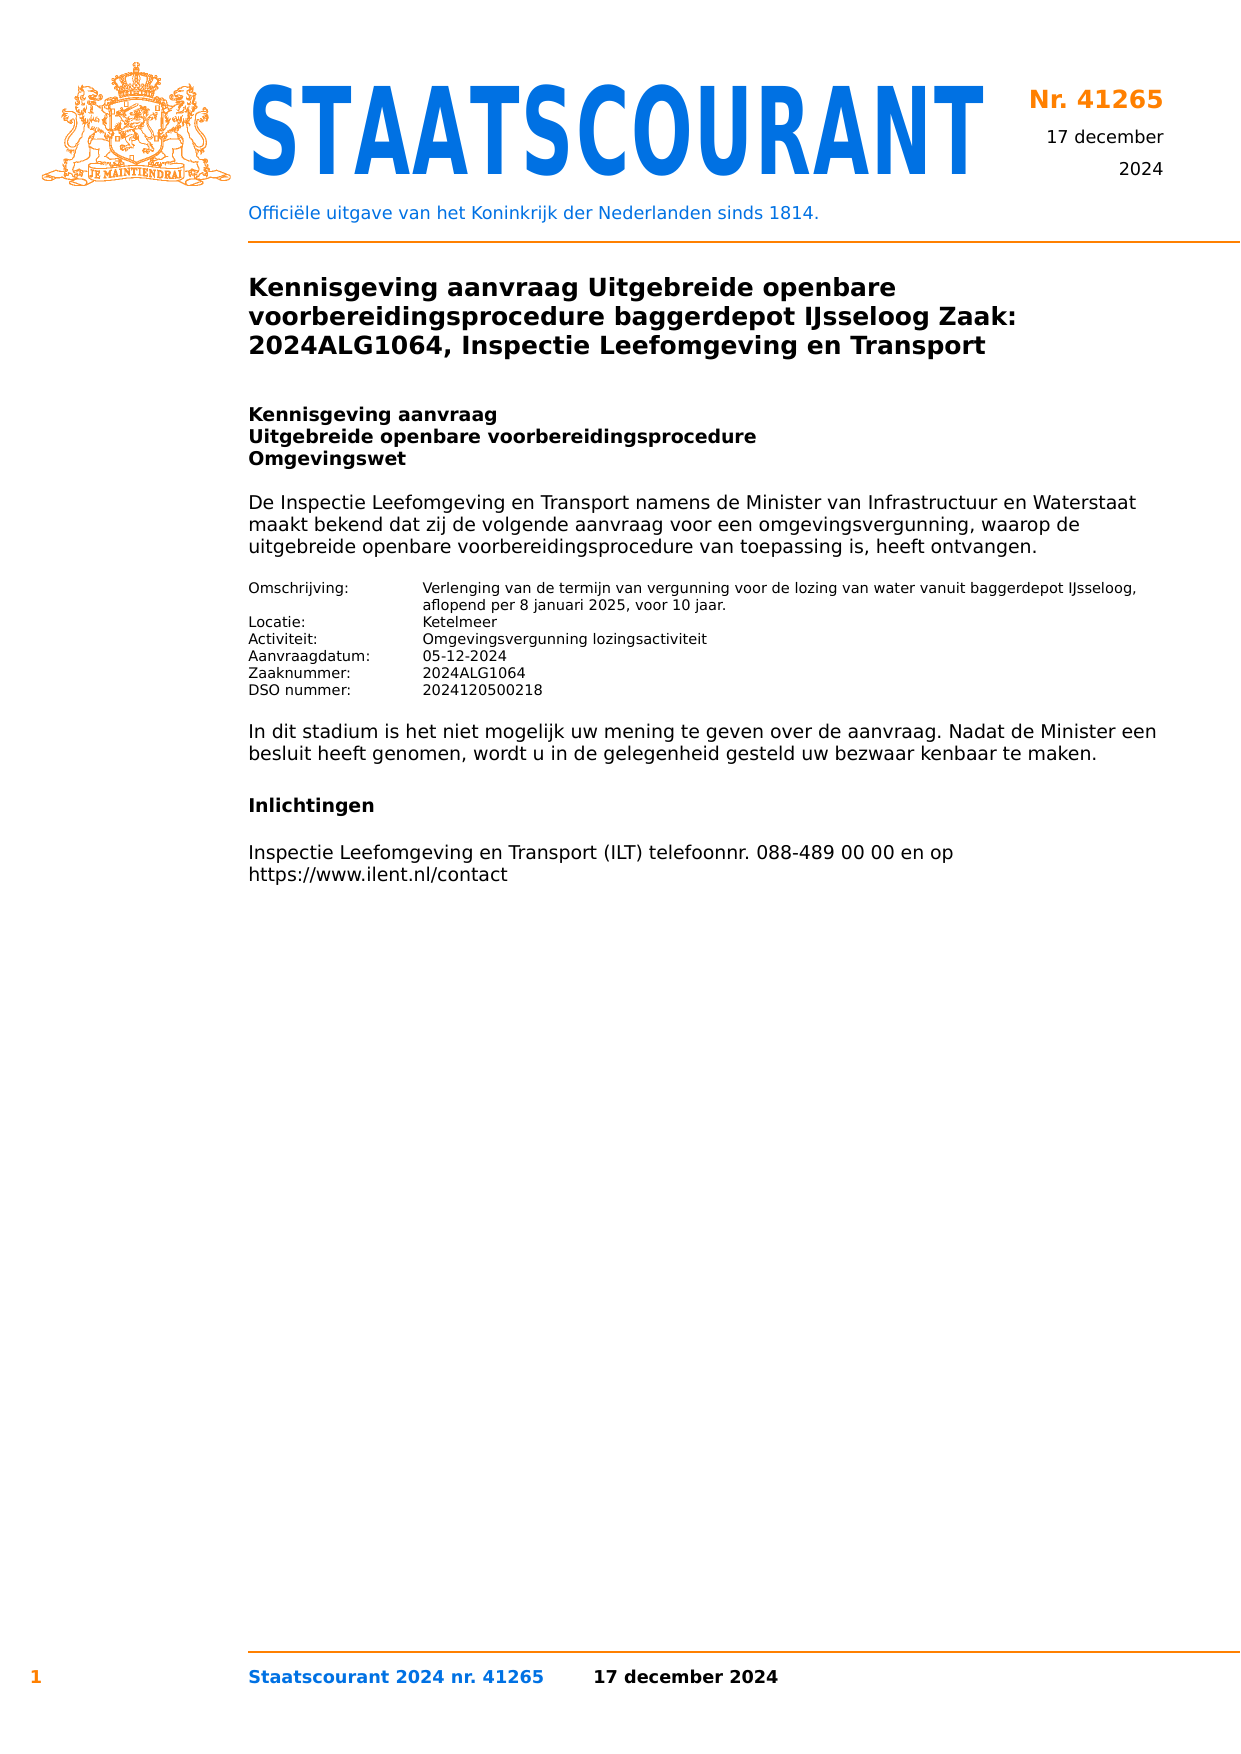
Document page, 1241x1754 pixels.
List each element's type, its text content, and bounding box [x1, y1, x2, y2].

table_cell 2024 [998, 153, 1240, 203]
table_header Omschrijving: [248, 580, 416, 614]
text De Inspectie Leefomgeving en Transport namens de Minister van Infrastructuur en Waterstaat maakt bekend dat zij de volgende aanvraag voor een omgevingsvergunning, waarop de uitgebreide openbare voorbereidingsprocedure van toepassing is, heeft ontvangen. [248, 492, 1163, 558]
table_cell Zaaknummer: [248, 665, 416, 682]
table_cell Ketelmeer [416, 614, 1163, 631]
table_cell Locatie: [248, 614, 416, 631]
table_cell 05-12-2024 [416, 648, 1163, 665]
table_cell 2024120500218 [416, 682, 1163, 699]
table_cell Officiële uitgave van het Koninkrijk der Nederlanden sinds 1814. [248, 203, 1240, 241]
table_header Nr. 41265 [998, 62, 1240, 121]
table_cell 2024ALG1064 [416, 665, 1163, 682]
table_cell Omgevingsvergunning lozingsactiviteit [416, 631, 1163, 648]
text Omgevingswet [248, 448, 1163, 470]
table_header [25, 62, 248, 241]
table_header Verlenging van de termijn van vergunning voor de lozing van water vanuit baggerdepot IJsseloog, aflopend per 8 januari 2025, voor 10 jaar. [416, 580, 1163, 614]
text Kennisgeving aanvraag [248, 404, 1163, 426]
table_cell 17 december [998, 121, 1240, 153]
text Inspectie Leefomgeving en Transport (ILT) telefoonnr. 088-489 00 00 en op https://www.ilent.nl/contact [248, 842, 1163, 886]
subtitle Kennisgeving aanvraag Uitgebreide openbare voorbereidingsprocedure baggerdepot IJsseloog Zaak: 2024ALG1064, Inspectie Leefomgeving en Transport [248, 273, 1163, 361]
text In dit stadium is het niet mogelijk uw mening te geven over de aanvraag. Nadat de Minister een besluit heeft genomen, wordt u in de gelegenheid gesteld uw bezwaar kenbaar te maken. [248, 721, 1163, 764]
table_cell DSO nummer: [248, 682, 416, 699]
picture [41, 62, 231, 186]
table_cell Activiteit: [248, 631, 416, 648]
text Uitgebreide openbare voorbereidingsprocedure [248, 426, 1163, 448]
subtitle Inlichtingen [248, 794, 1163, 817]
table_cell Aanvraagdatum: [248, 648, 416, 665]
table_header STAATSCOURANT [248, 62, 998, 203]
